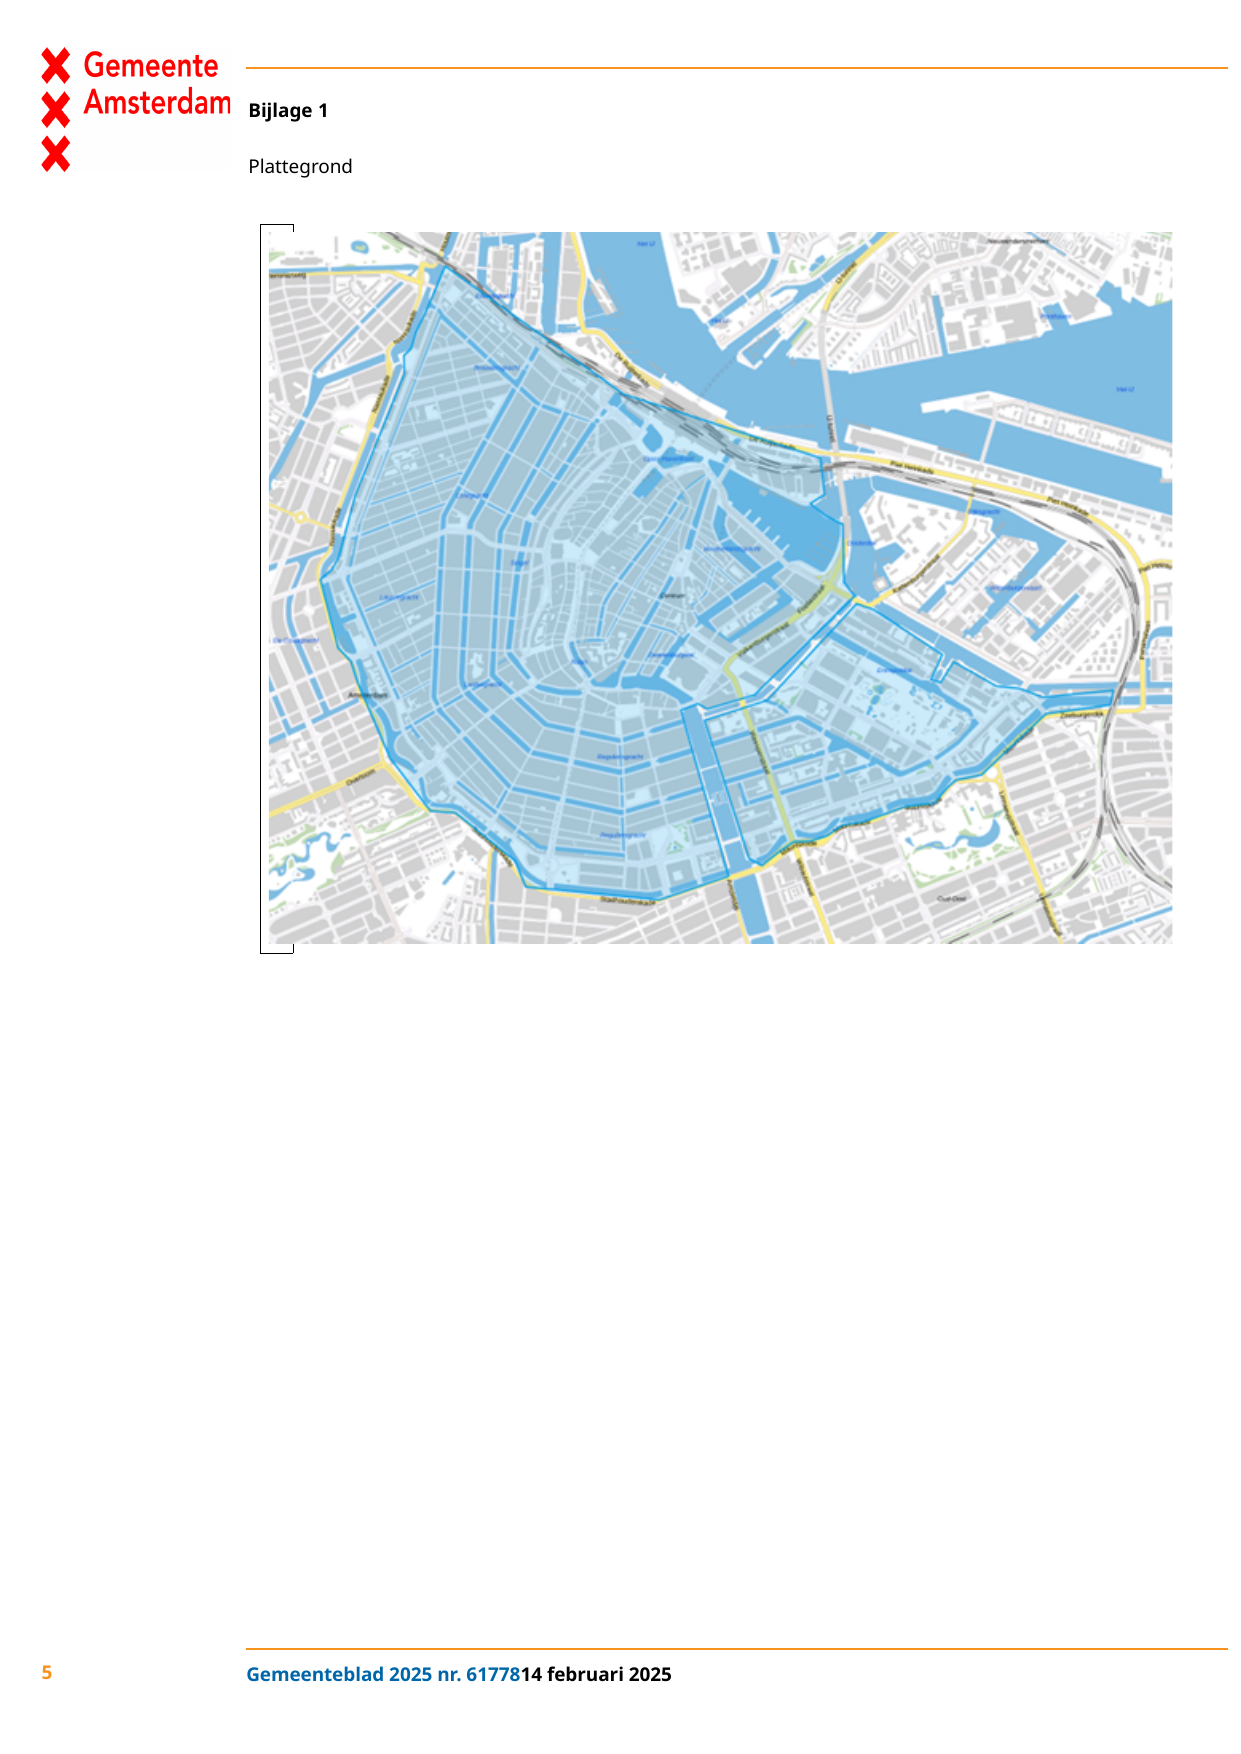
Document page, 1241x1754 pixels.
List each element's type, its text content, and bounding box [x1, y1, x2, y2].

picture [268, 232, 1173, 944]
picture [41, 47, 231, 172]
text Plattegrond [248, 153, 1152, 179]
text Bijlage 1 [248, 95, 1152, 123]
